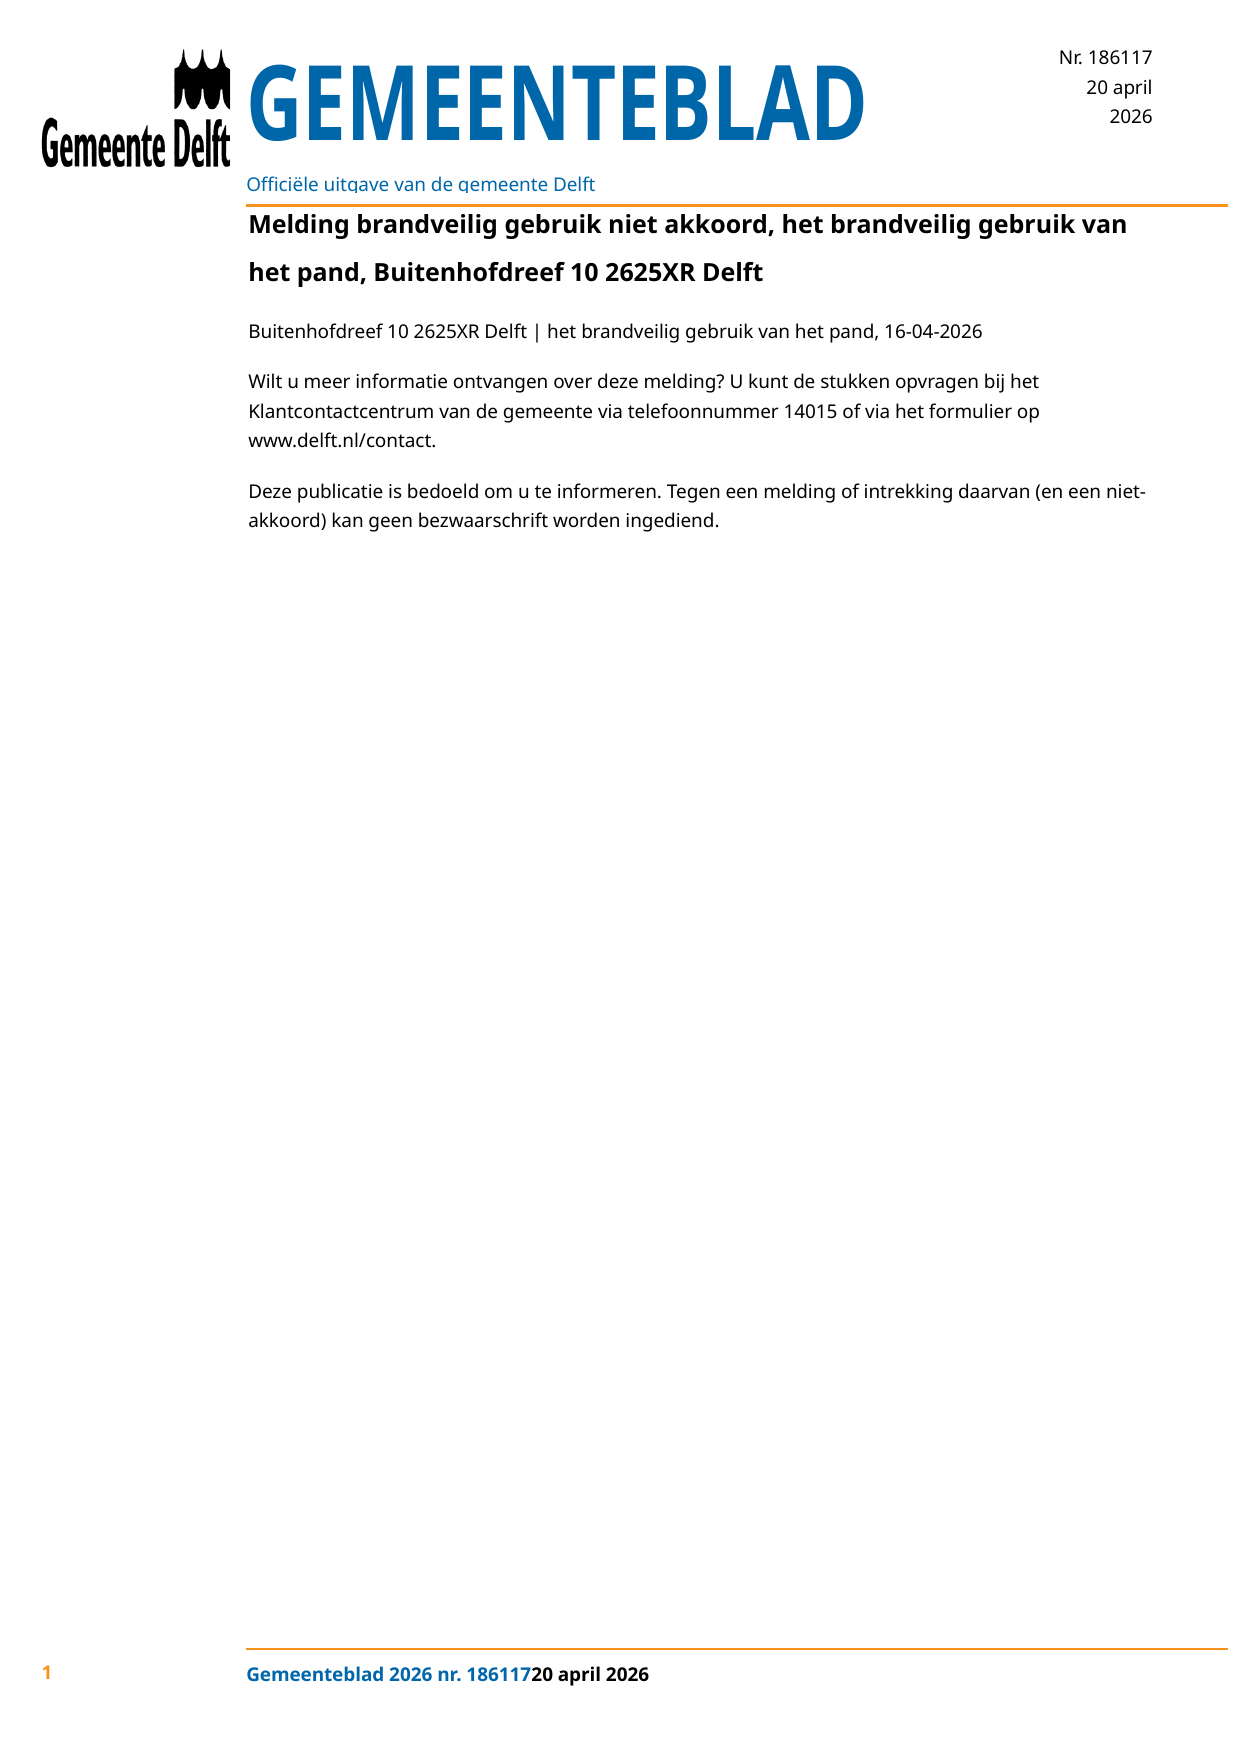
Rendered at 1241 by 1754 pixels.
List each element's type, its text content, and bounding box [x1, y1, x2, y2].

text Melding brandveilig gebruik niet akkoord, het brandveilig gebruik van het pand, Buitenhofdreef 10 2625XR Delft [248, 207, 1152, 288]
text Deze publicatie is bedoeld om u te informeren. Tegen een melding of intrekking daarvan (en een niet-akkoord) kan geen bezwaarschrift worden ingediend. [248, 478, 1152, 533]
picture [41, 47, 231, 172]
text Wilt u meer informatie ontvangen over deze melding? U kunt de stukken opvragen bij het Klantcontactcentrum van de gemeente via telefoonnummer 14015 of via het formulier op www.delft.nl/contact. [248, 368, 1152, 453]
text Buitenhofdreef 10 2625XR Delft | het brandveilig gebruik van het pand, 16-04-2026 [248, 318, 1152, 344]
